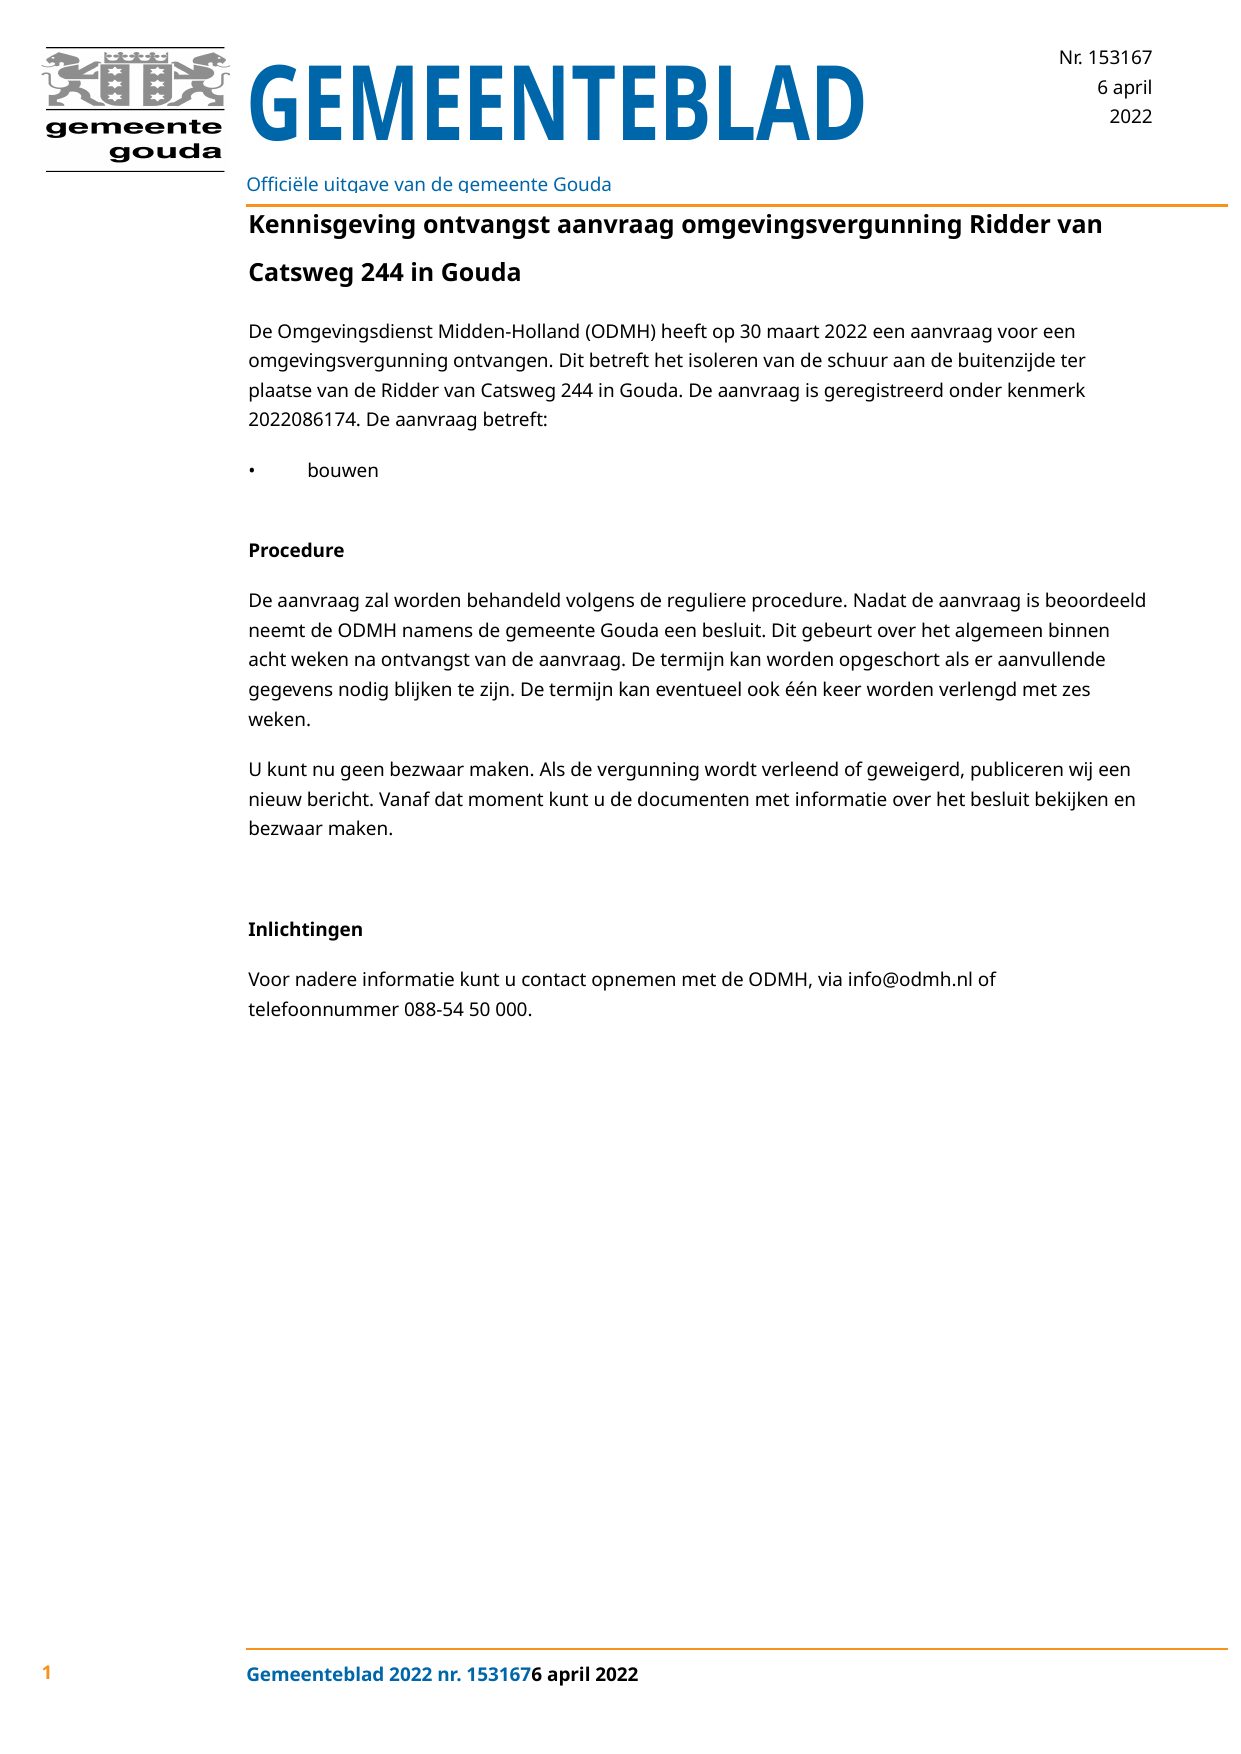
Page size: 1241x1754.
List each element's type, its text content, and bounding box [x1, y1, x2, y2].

text Voor nadere informatie kunt u contact opnemen met de ODMH, via info@odmh.nl of telefoonnummer 088-54 50 000. [248, 967, 1152, 1022]
text Kennisgeving ontvangst aanvraag omgevingsvergunning Ridder van Catsweg 244 in Gouda [248, 207, 1152, 288]
list bouwen [248, 457, 1152, 483]
text Inlichtingen [248, 916, 1152, 942]
text U kunt nu geen bezwaar maken. Als de vergunning wordt verleend of geweigerd, publiceren wij een nieuw bericht. Vanaf dat moment kunt u de documenten met informatie over het besluit bekijken en bezwaar maken. [248, 756, 1152, 841]
picture [41, 47, 231, 172]
text De Omgevingsdienst Midden-Holland (ODMH) heeft op 30 maart 2022 een aanvraag voor een omgevingsvergunning ontvangen. Dit betreft het isoleren van de schuur aan de buitenzijde ter plaatse van de Ridder van Catsweg 244 in Gouda. De aanvraag is geregistreerd onder kenmerk 2022086174. De aanvraag betreft: [248, 318, 1152, 432]
text Procedure [248, 537, 1152, 563]
text De aanvraag zal worden behandeld volgens de reguliere procedure. Nadat de aanvraag is beoordeeld neemt de ODMH namens de gemeente Gouda een besluit. Dit gebeurt over het algemeen binnen acht weken na ontvangst van de aanvraag. De termijn kan worden opgeschort als er aanvullende gegevens nodig blijken te zijn. De termijn kan eventueel ook één keer worden verlengd met zes weken. [248, 587, 1152, 732]
